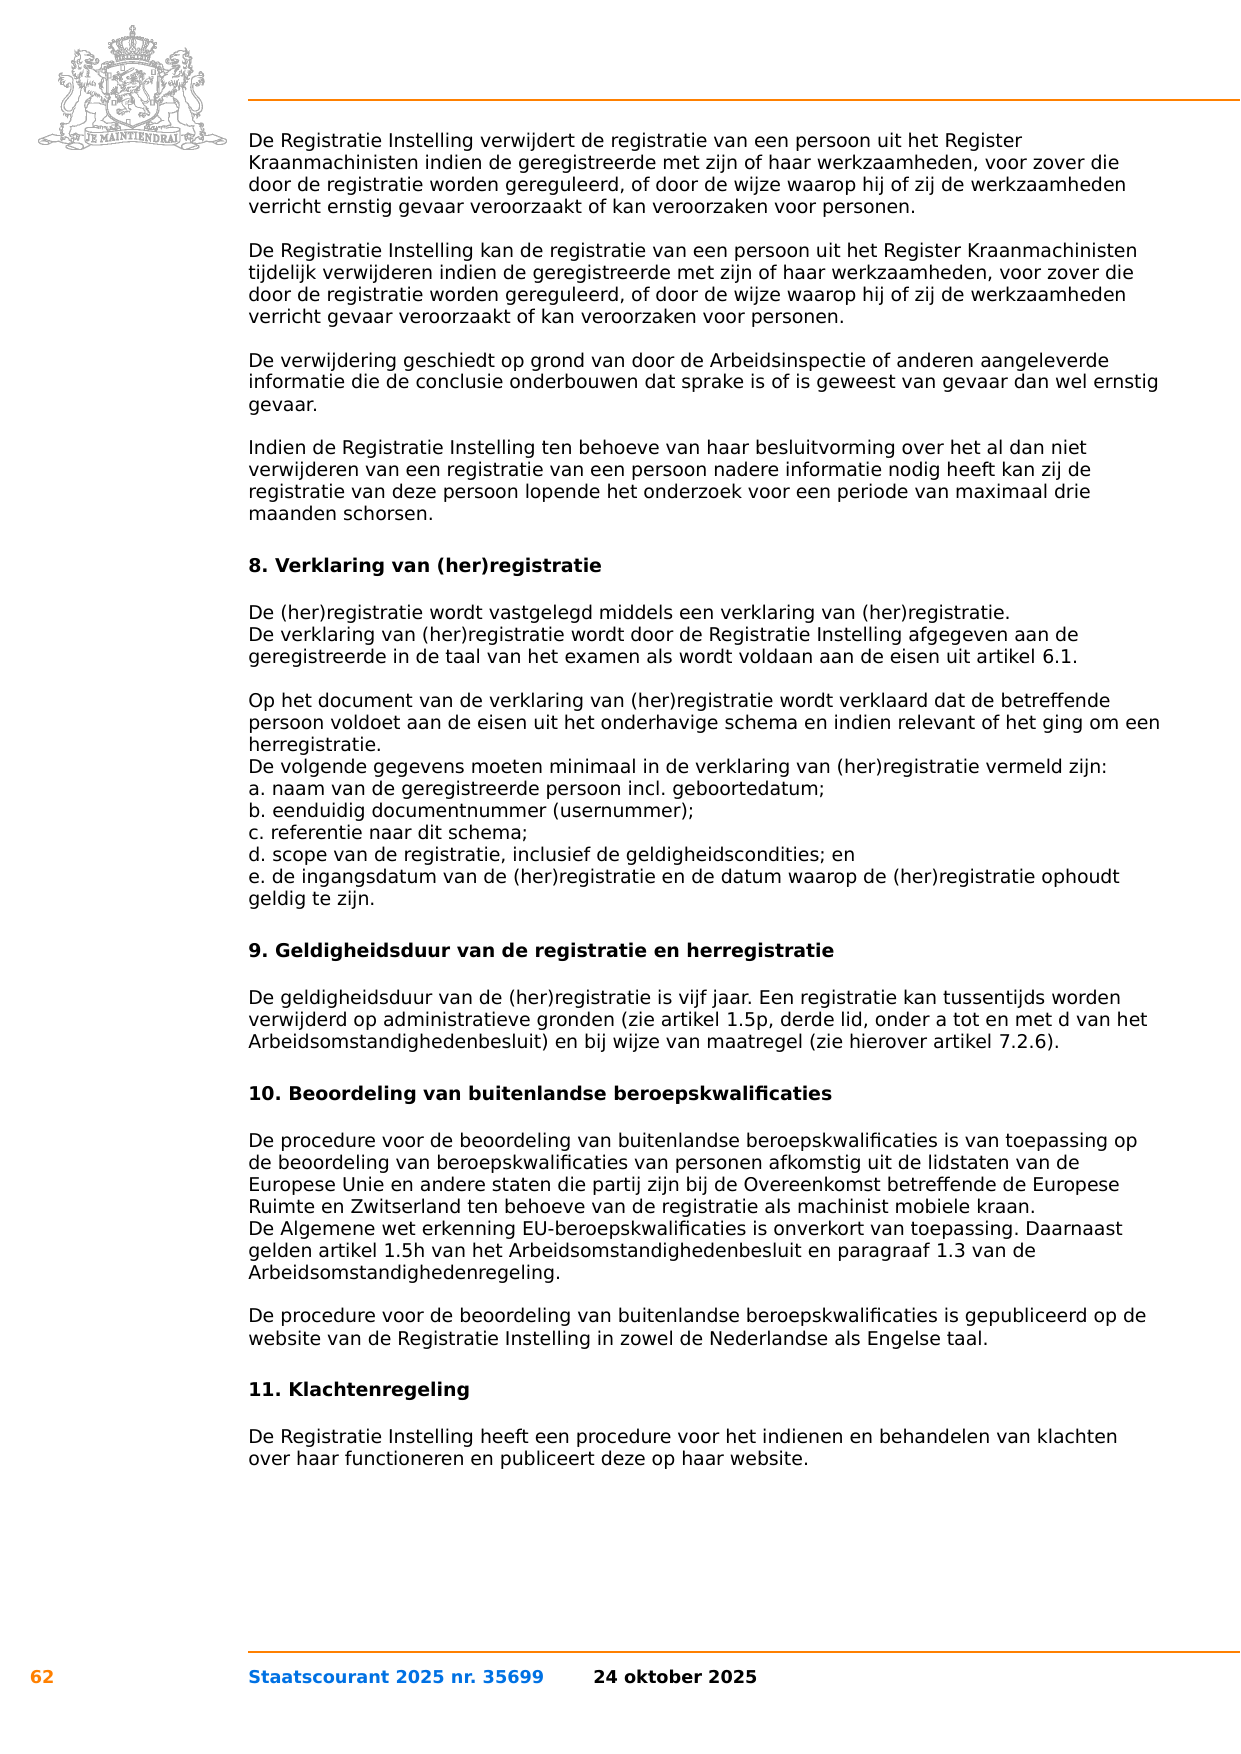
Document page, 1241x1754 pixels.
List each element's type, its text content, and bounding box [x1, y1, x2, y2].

subtitle 11. Klachtenregeling [248, 1379, 1163, 1401]
text De Registratie Instelling kan de registratie van een persoon uit het Register Kraanmachinisten tijdelijk verwijderen indien de geregistreerde met zijn of haar werkzaamheden, voor zover die door de registratie worden gereguleerd, of door de wijze waarop hij of zij de werkzaamheden verricht gevaar veroorzaakt of kan veroorzaken voor personen. [248, 240, 1163, 328]
subtitle 8. Verklaring van (her)registratie [248, 555, 1163, 577]
picture [38, 25, 227, 150]
text De procedure voor de beoordeling van buitenlandse beroepskwalificaties is van toepassing op de beoordeling van beroepskwalificaties van personen afkomstig uit de lidstaten van de Europese Unie en andere staten die partij zijn bij de Overeenkomst betreffende de Europese Ruimte en Zwitserland ten behoeve van de registratie als machinist mobiele kraan. [248, 1130, 1163, 1218]
text De (her)registratie wordt vastgelegd middels een verklaring van (her)registratie. [248, 602, 1163, 624]
text De procedure voor de beoordeling van buitenlandse beroepskwalificaties is gepubliceerd op de website van de Registratie Instelling in zowel de Nederlandse als Engelse taal. [248, 1305, 1163, 1349]
text Indien de Registratie Instelling ten behoeve van haar besluitvorming over het al dan niet verwijderen van een registratie van een persoon nadere informatie nodig heeft kan zij de registratie van deze persoon lopende het onderzoek voor een periode van maximaal drie maanden schorsen. [248, 437, 1163, 525]
text a. naam van de geregistreerde persoon incl. geboortedatum; [248, 778, 1163, 800]
text d. scope van de registratie, inclusief de geldigheidscondities; en [248, 844, 1163, 866]
subtitle 9. Geldigheidsduur van de registratie en herregistratie [248, 940, 1163, 962]
text De geldigheidsduur van de (her)registratie is vijf jaar. Een registratie kan tussentijds worden verwijderd op administratieve gronden (zie artikel 1.5p, derde lid, onder a tot en met d van het Arbeidsomstandighedenbesluit) en bij wijze van maatregel (zie hierover artikel 7.2.6). [248, 987, 1163, 1053]
text c. referentie naar dit schema; [248, 822, 1163, 844]
text Op het document van de verklaring van (her)registratie wordt verklaard dat de betreffende persoon voldoet aan de eisen uit het onderhavige schema en indien relevant of het ging om een herregistratie. [248, 690, 1163, 756]
text De verklaring van (her)registratie wordt door de Registratie Instelling afgegeven aan de geregistreerde in de taal van het examen als wordt voldaan aan de eisen uit artikel 6.1. [248, 624, 1163, 668]
text De Algemene wet erkenning EU-beroepskwalificaties is onverkort van toepassing. Daarnaast gelden artikel 1.5h van het Arbeidsomstandighedenbesluit en paragraaf 1.3 van de Arbeidsomstandighedenregeling. [248, 1218, 1163, 1283]
subtitle 10. Beoordeling van buitenlandse beroepskwalificaties [248, 1083, 1163, 1105]
text e. de ingangsdatum van de (her)registratie en de datum waarop de (her)registratie ophoudt geldig te zijn. [248, 866, 1163, 910]
text De Registratie Instelling verwijdert de registratie van een persoon uit het Register Kraanmachinisten indien de geregistreerde met zijn of haar werkzaamheden, voor zover die door de registratie worden gereguleerd, of door de wijze waarop hij of zij de werkzaamheden verricht ernstig gevaar veroorzaakt of kan veroorzaken voor personen. [248, 130, 1163, 218]
text b. eenduidig documentnummer (usernummer); [248, 800, 1163, 822]
text De volgende gegevens moeten minimaal in de verklaring van (her)registratie vermeld zijn: [248, 756, 1163, 778]
text De verwijdering geschiedt op grond van door de Arbeidsinspectie of anderen aangeleverde informatie die de conclusie onderbouwen dat sprake is of is geweest van gevaar dan wel ernstig gevaar. [248, 349, 1163, 415]
text De Registratie Instelling heeft een procedure voor het indienen en behandelen van klachten over haar functioneren en publiceert deze op haar website. [248, 1426, 1163, 1470]
